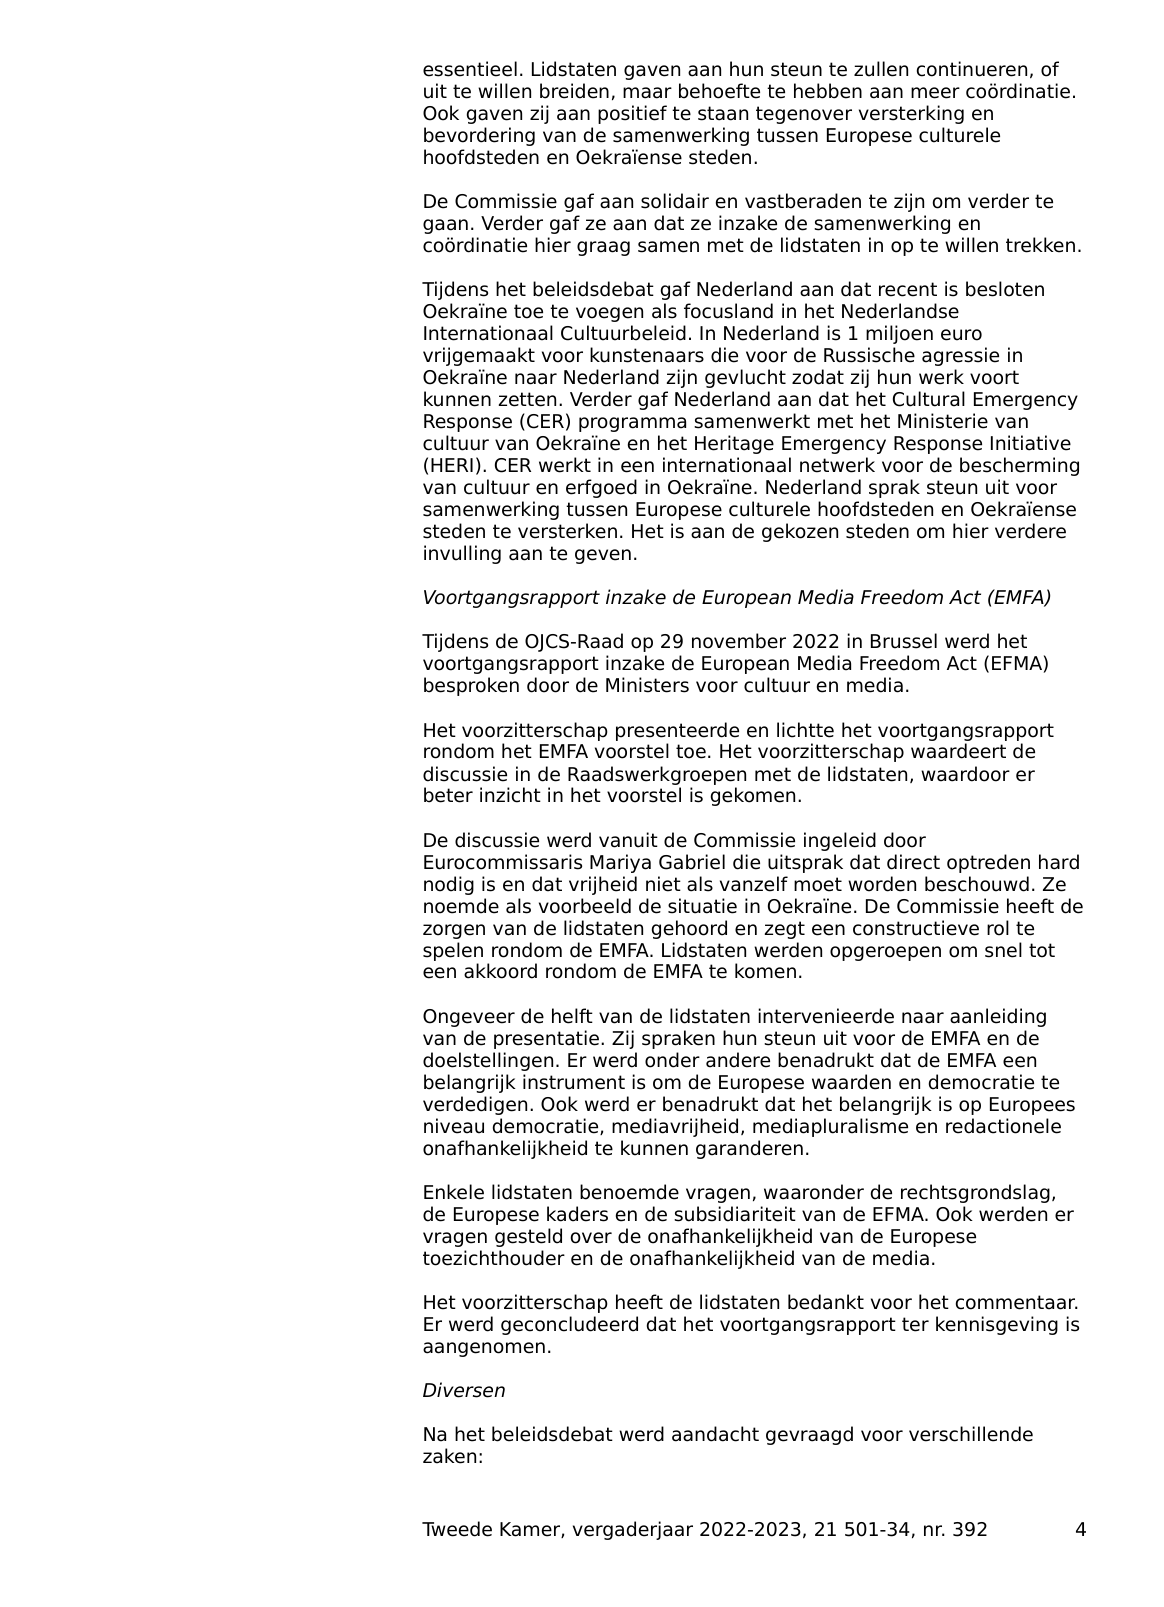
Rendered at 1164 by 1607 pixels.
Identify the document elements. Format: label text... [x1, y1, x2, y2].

text Het voorzitterschap presenteerde en lichtte het voortgangsrapport rondom het EMFA voorstel toe. Het voorzitterschap waardeert de discussie in de Raadswerkgroepen met de lidstaten, waardoor er beter inzicht in het voorstel is gekomen. [422, 719, 1087, 807]
text Tijdens de OJCS-Raad op 29 november 2022 in Brussel werd het voortgangsrapport inzake de European Media Freedom Act (EFMA) besproken door de Ministers voor cultuur en media. [422, 631, 1087, 697]
text Na het beleidsdebat werd aandacht gevraagd voor verschillende zaken: [422, 1424, 1087, 1468]
text Enkele lidstaten benoemde vragen, waaronder de rechtsgrondslag, de Europese kaders en de subsidiariteit van de EFMA. Ook werden er vragen gesteld over de onafhankelijkheid van de Europese toezichthouder en de onafhankelijkheid van de media. [422, 1182, 1087, 1269]
text essentieel. Lidstaten gaven aan hun steun te zullen continueren, of uit te willen breiden, maar behoefte te hebben aan meer coördinatie. Ook gaven zij aan positief te staan tegenover versterking en bevordering van de samenwerking tussen Europese culturele hoofdsteden en Oekraïense steden. [422, 59, 1087, 169]
subtitle Voortgangsrapport inzake de European Media Freedom Act (EMFA) [422, 587, 1087, 609]
text Ongeveer de helft van de lidstaten intervenieerde naar aanleiding van de presentatie. Zij spraken hun steun uit voor de EMFA en de doelstellingen. Er werd onder andere benadrukt dat de EMFA een belangrijk instrument is om de Europese waarden en democratie te verdedigen. Ook werd er benadrukt dat het belangrijk is op Europees niveau democratie, mediavrijheid, mediapluralisme en redactionele onafhankelijkheid te kunnen garanderen. [422, 1006, 1087, 1159]
subtitle Diversen [422, 1380, 1087, 1402]
text Tijdens het beleidsdebat gaf Nederland aan dat recent is besloten Oekraïne toe te voegen als focusland in het Nederlandse Internationaal Cultuurbeleid. In Nederland is 1 miljoen euro vrijgemaakt voor kunstenaars die voor de Russische agressie in Oekraïne naar Nederland zijn gevlucht zodat zij hun werk voort kunnen zetten. Verder gaf Nederland aan dat het Cultural Emergency Response (CER) programma samenwerkt met het Ministerie van cultuur van Oekraïne en het Heritage Emergency Response Initiative (HERI). CER werkt in een internationaal netwerk voor de bescherming van cultuur en erfgoed in Oekraïne. Nederland sprak steun uit voor samenwerking tussen Europese culturele hoofdsteden en Oekraïense steden te versterken. Het is aan de gekozen steden om hier verdere invulling aan te geven. [422, 279, 1087, 565]
text Het voorzitterschap heeft de lidstaten bedankt voor het commentaar. Er werd geconcludeerd dat het voortgangsrapport ter kennisgeving is aangenomen. [422, 1292, 1087, 1358]
text De discussie werd vanuit de Commissie ingeleid door Eurocommissaris Mariya Gabriel die uitsprak dat direct optreden hard nodig is en dat vrijheid niet als vanzelf moet worden beschouwd. Ze noemde als voorbeeld de situatie in Oekraïne. De Commissie heeft de zorgen van de lidstaten gehoord en zegt een constructieve rol te spelen rondom de EMFA. Lidstaten werden opgeroepen om snel tot een akkoord rondom de EMFA te komen. [422, 829, 1087, 983]
text De Commissie gaf aan solidair en vastberaden te zijn om verder te gaan. Verder gaf ze aan dat ze inzake de samenwerking en coördinatie hier graag samen met de lidstaten in op te willen trekken. [422, 191, 1087, 257]
